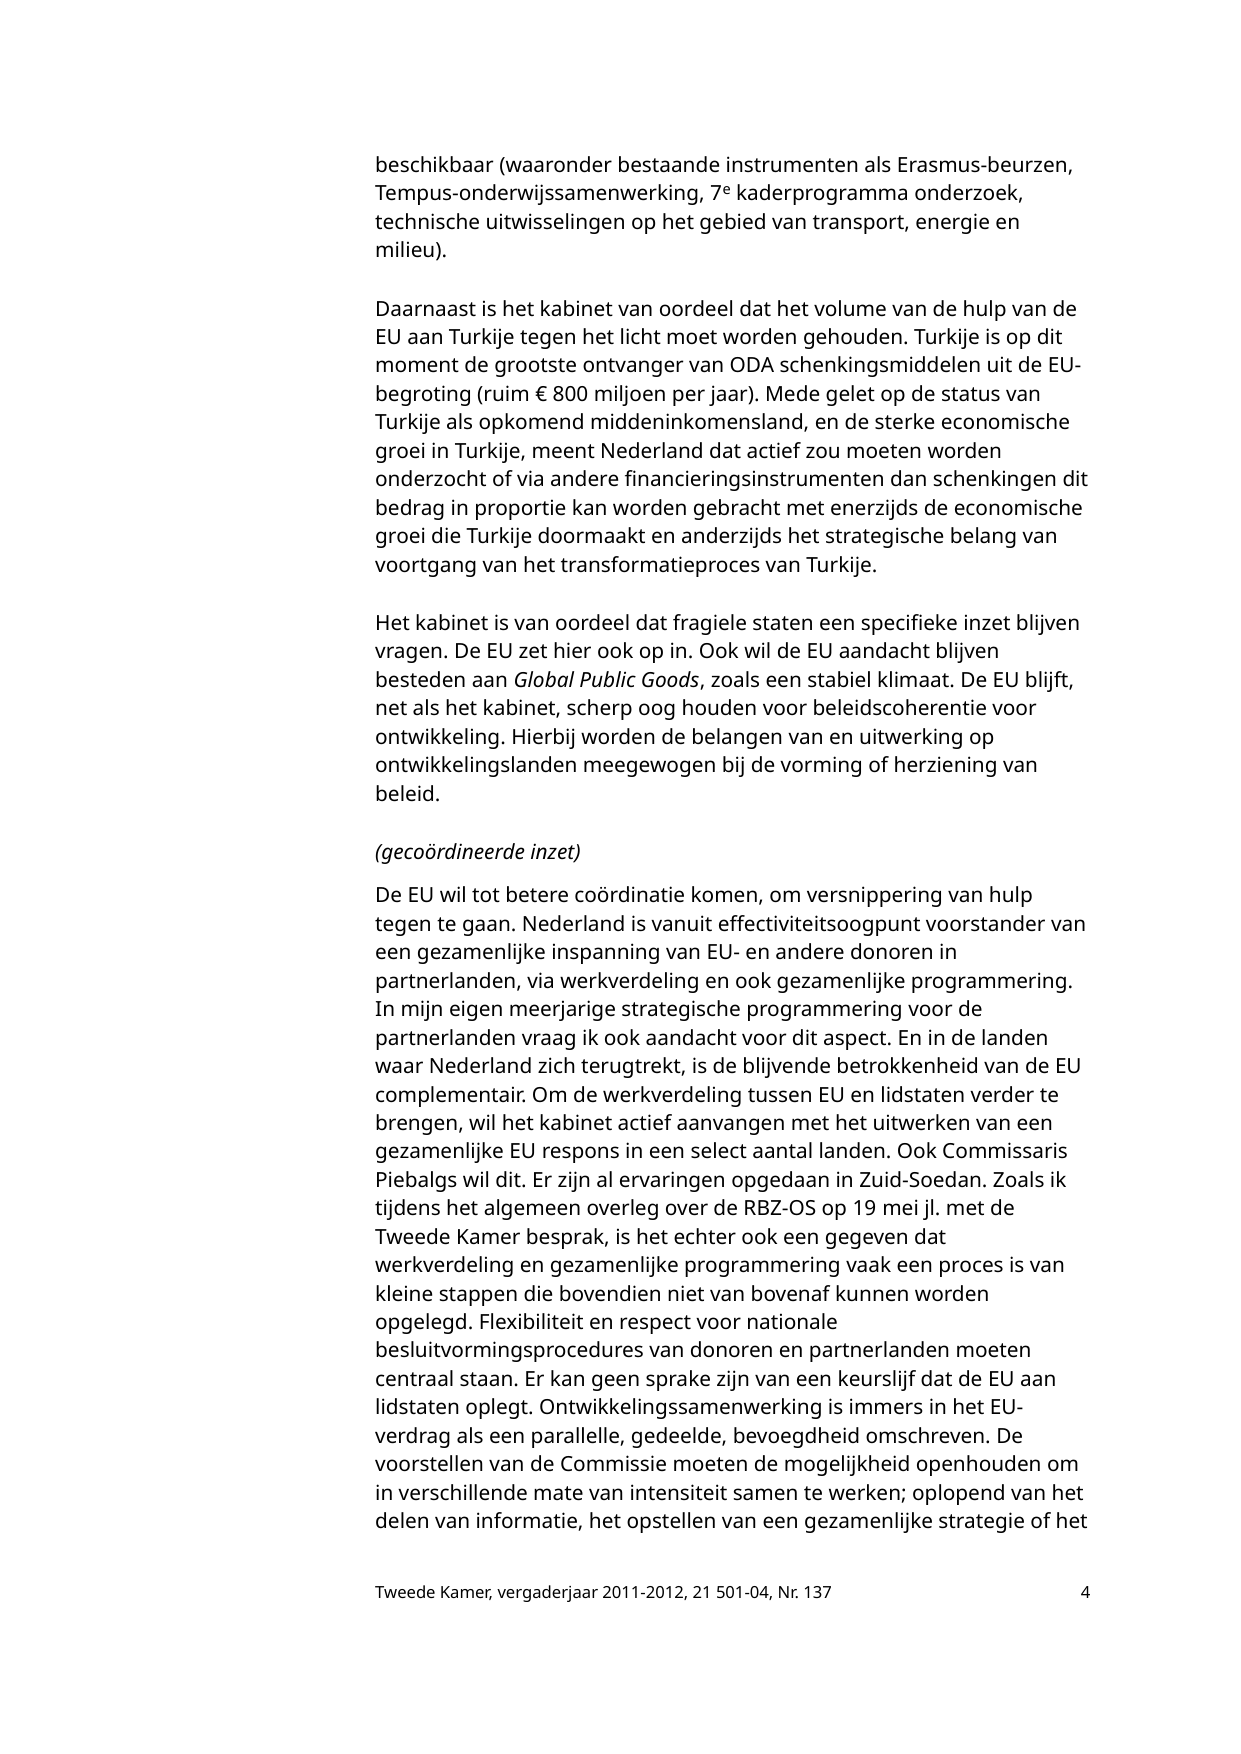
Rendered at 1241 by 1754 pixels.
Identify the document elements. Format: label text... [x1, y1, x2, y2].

text beschikbaar (waaronder bestaande instrumenten als Erasmus-beurzen, Tempus-onderwijssamenwerking, 7e kaderprogramma onderzoek, technische uitwisselingen op het gebied van transport, energie en milieu). [375, 150, 1090, 264]
text Daarnaast is het kabinet van oordeel dat het volume van de hulp van de EU aan Turkije tegen het licht moet worden gehouden. Turkije is op dit moment de grootste ontvanger van ODA schenkingsmiddelen uit de EU-begroting (ruim € 800 miljoen per jaar). Mede gelet op de status van Turkije als opkomend middeninkomensland, en de sterke economische groei in Turkije, meent Nederland dat actief zou moeten worden onderzocht of via andere financieringsinstrumenten dan schenkingen dit bedrag in proportie kan worden gebracht met enerzijds de economische groei die Turkije doormaakt en anderzijds het strategische belang van voortgang van het transformatieproces van Turkije. [375, 294, 1090, 578]
text Het kabinet is van oordeel dat fragiele staten een specifieke inzet blijven vragen. De EU zet hier ook op in. Ook wil de EU aandacht blijven besteden aan Global Public Goods, zoals een stabiel klimaat. De EU blijft, net als het kabinet, scherp oog houden voor beleidscoherentie voor ontwikkeling. Hierbij worden de belangen van en uitwerking op ontwikkelingslanden meegewogen bij de vorming of herziening van beleid. [375, 608, 1090, 807]
text (gecoördineerde inzet) [375, 837, 1090, 866]
text De EU wil tot betere coördinatie komen, om versnippering van hulp tegen te gaan. Nederland is vanuit effectiviteitsoogpunt voorstander van een gezamenlijke inspanning van EU- en andere donoren in partnerlanden, via werkverdeling en ook gezamenlijke programmering. In mijn eigen meerjarige strategische programmering voor de partnerlanden vraag ik ook aandacht voor dit aspect. En in de landen waar Nederland zich terugtrekt, is de blijvende betrokkenheid van de EU complementair. Om de werkverdeling tussen EU en lidstaten verder te brengen, wil het kabinet actief aanvangen met het uitwerken van een gezamenlijke EU respons in een select aantal landen. Ook Commissaris Piebalgs wil dit. Er zijn al ervaringen opgedaan in Zuid-Soedan. Zoals ik tijdens het algemeen overleg over de RBZ-OS op 19 mei jl. met de Tweede Kamer besprak, is het echter ook een gegeven dat werkverdeling en gezamenlijke programmering vaak een proces is van kleine stappen die bovendien niet van bovenaf kunnen worden opgelegd. Flexibiliteit en respect voor nationale besluitvormingsprocedures van donoren en partnerlanden moeten centraal staan. Er kan geen sprake zijn van een keurslijf dat de EU aan lidstaten oplegt. Ontwikkelingssamenwerking is immers in het EU-verdrag als een parallelle, gedeelde, bevoegdheid omschreven. De voorstellen van de Commissie moeten de mogelijkheid openhouden om in verschillende mate van intensiteit samen te werken; oplopend van het delen van informatie, het opstellen van een gezamenlijke strategie of het [375, 881, 1090, 1535]
